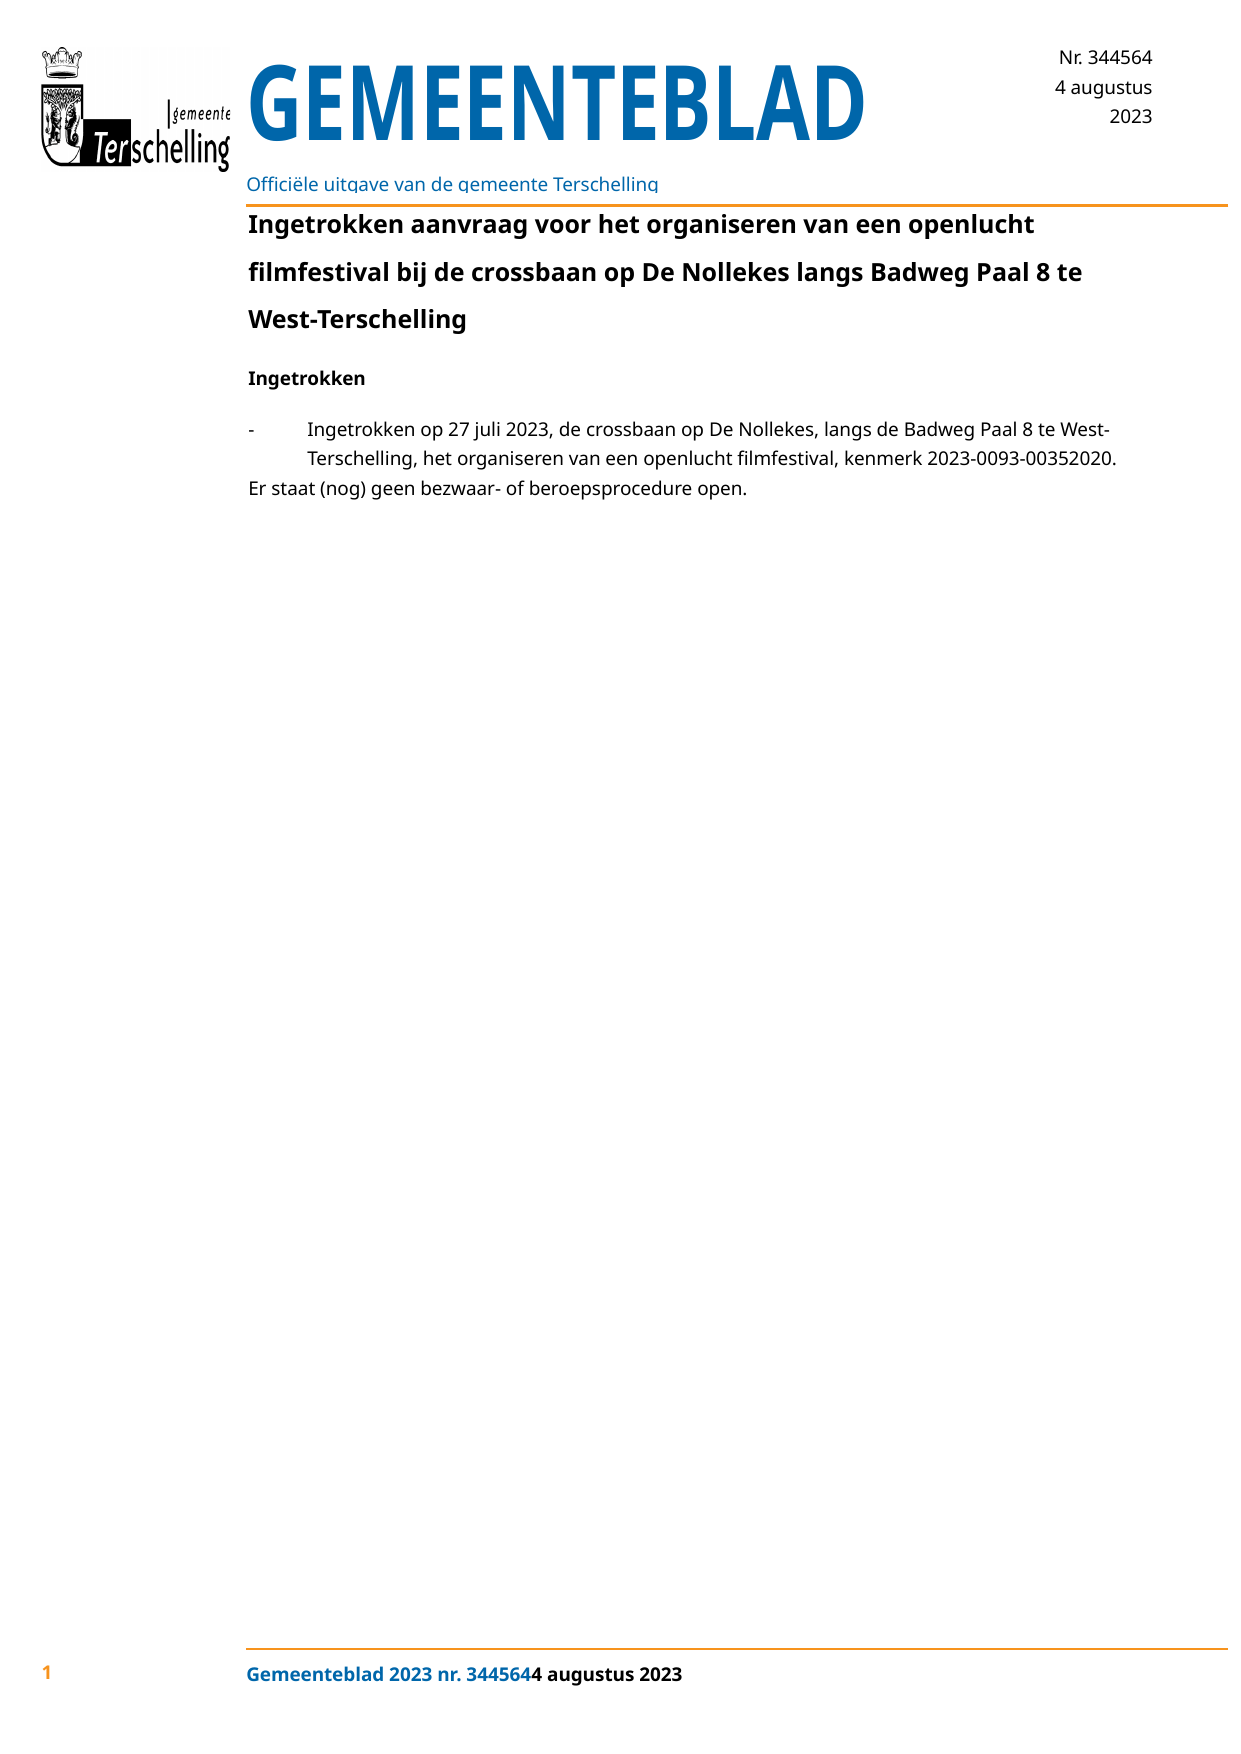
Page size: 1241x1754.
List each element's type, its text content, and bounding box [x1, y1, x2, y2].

list Ingetrokken op 27 juli 2023, de crossbaan op De Nollekes, langs de Badweg Paal 8 te West-Terschelling, het organiseren van een openlucht filmfestival, kenmerk 2023-0093-00352020. [248, 416, 1152, 471]
picture [41, 47, 231, 172]
text Ingetrokken aanvraag voor het organiseren van een openlucht filmfestival bij de crossbaan op De Nollekes langs Badweg Paal 8 te West-Terschelling [248, 207, 1152, 336]
text Ingetrokken [248, 366, 1152, 391]
text Er staat (nog) geen bezwaar- of beroepsprocedure open. [248, 475, 1152, 501]
